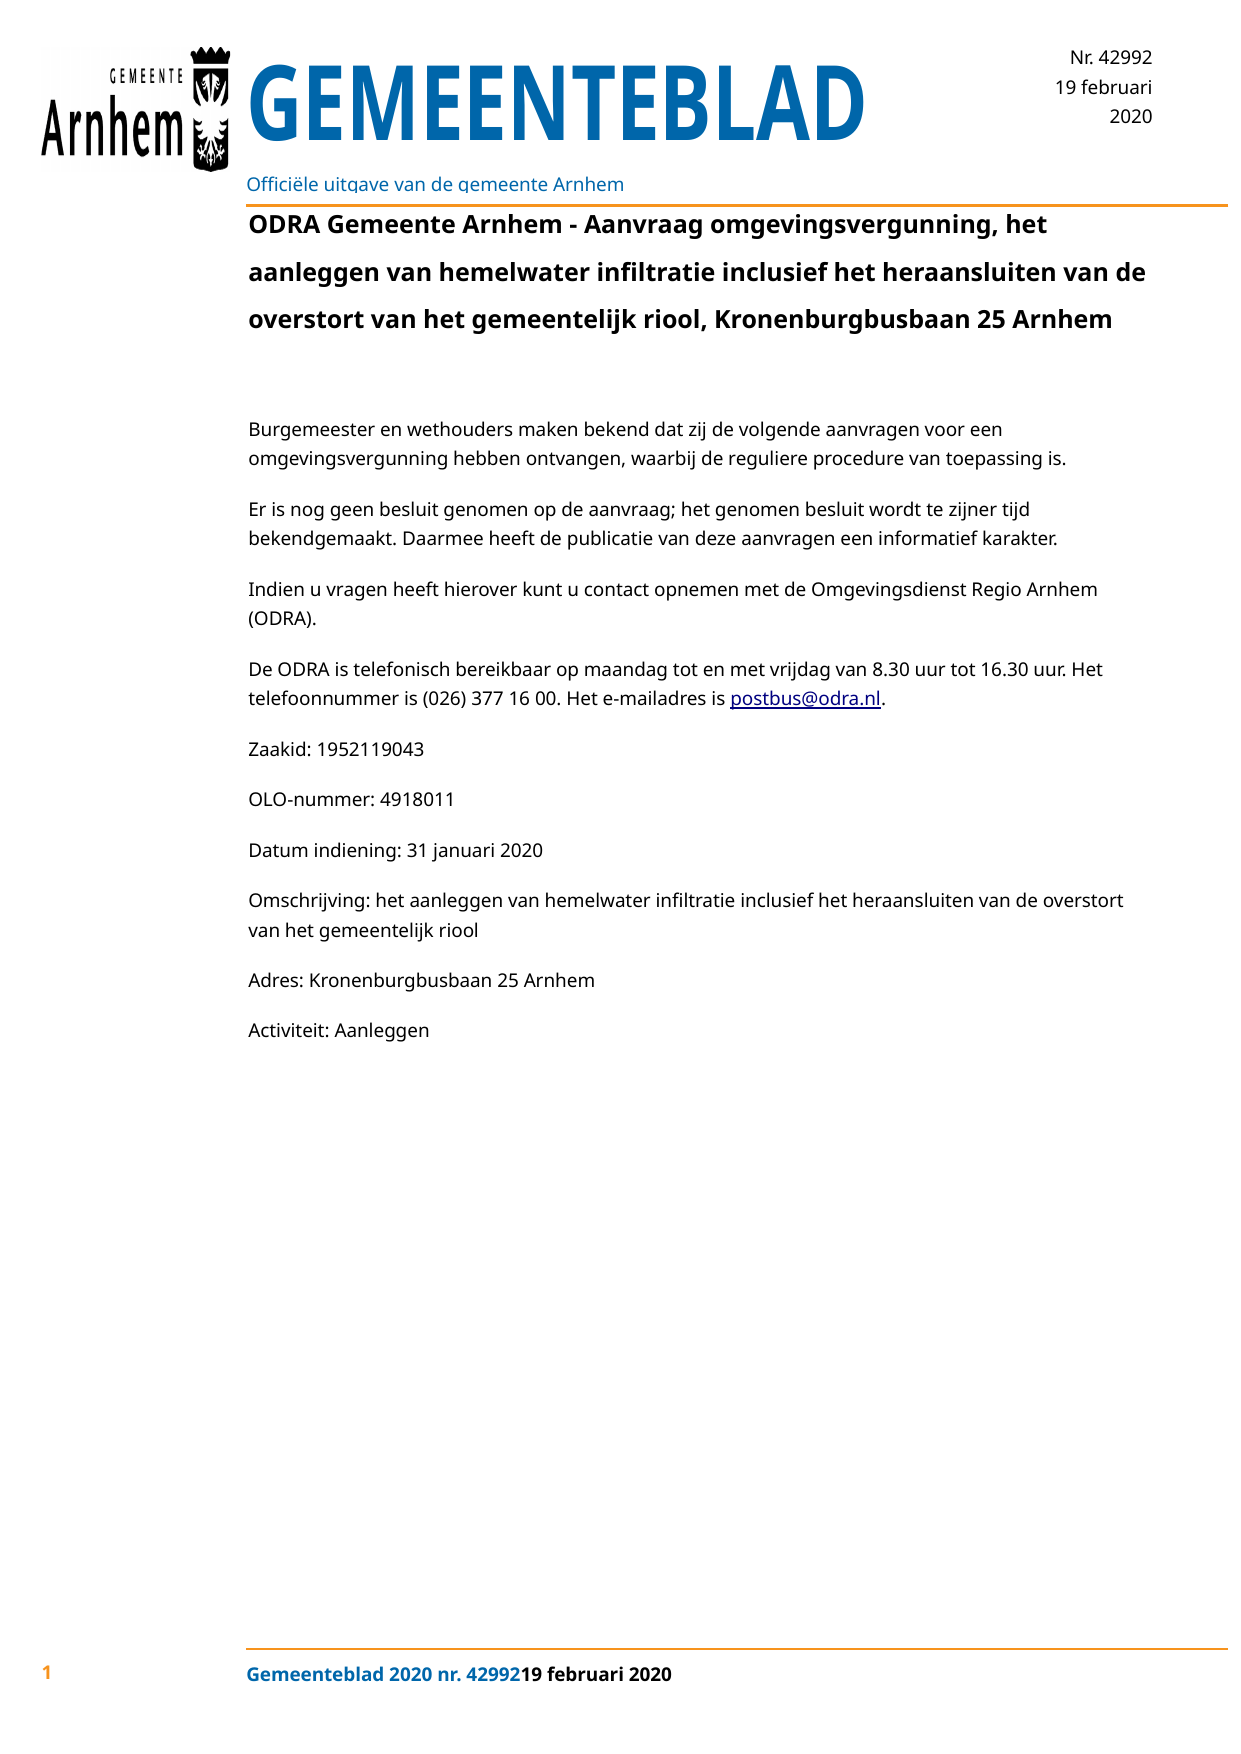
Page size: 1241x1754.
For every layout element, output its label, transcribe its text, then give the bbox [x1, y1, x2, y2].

picture [41, 47, 231, 172]
text Indien u vragen heeft hierover kunt u contact opnemen met de Omgevingsdienst Regio Arnhem (ODRA). [248, 576, 1152, 631]
text Burgemeester en wethouders maken bekend dat zij de volgende aanvragen voor een omgevingsvergunning hebben ontvangen, waarbij de reguliere procedure van toepassing is. [248, 416, 1152, 471]
text ODRA Gemeente Arnhem - Aanvraag omgevingsvergunning, het aanleggen van hemelwater infiltratie inclusief het heraansluiten van de overstort van het gemeentelijk riool, Kronenburgbusbaan 25 Arnhem [248, 207, 1152, 336]
text OLO-nummer: 4918011 [248, 786, 1152, 812]
text De ODRA is telefonisch bereikbaar op maandag tot en met vrijdag van 8.30 uur tot 16.30 uur. Het telefoonnummer is (026) 377 16 00. Het e-mailadres is postbus@odra.nl. [248, 656, 1152, 711]
text Datum indiening: 31 januari 2020 [248, 837, 1152, 862]
text Er is nog geen besluit genomen op de aanvraag; het genomen besluit wordt te zijner tijd bekendgemaakt. Daarmee heeft de publicatie van deze aanvragen een informatief karakter. [248, 496, 1152, 551]
text Adres: Kronenburgbusbaan 25 Arnhem [248, 967, 1152, 993]
text Omschrijving: het aanleggen van hemelwater infiltratie inclusief het heraansluiten van de overstort van het gemeentelijk riool [248, 887, 1152, 942]
text Activiteit: Aanleggen [248, 1018, 1152, 1043]
text Zaakid: 1952119043 [248, 736, 1152, 762]
